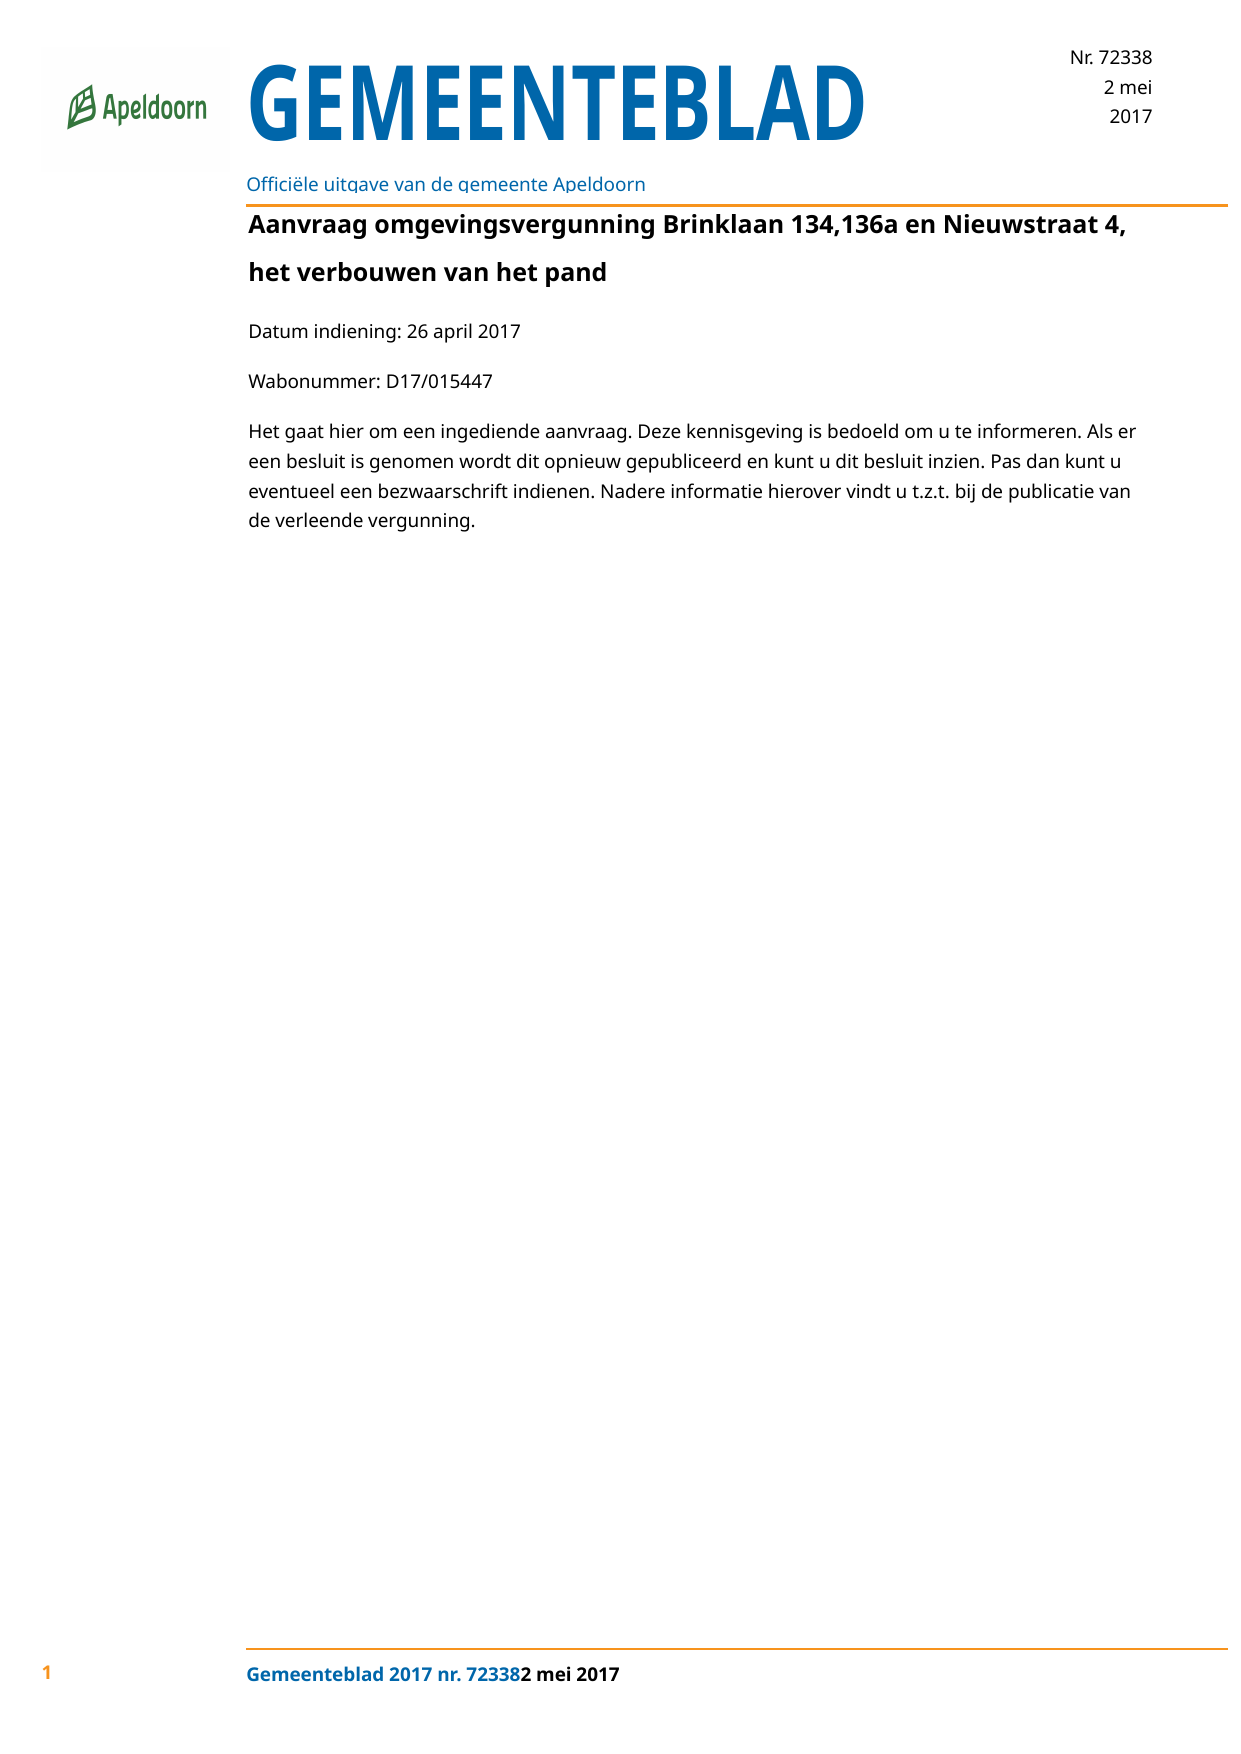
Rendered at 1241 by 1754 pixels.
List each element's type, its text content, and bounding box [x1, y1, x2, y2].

text Wabonummer: D17/015447 [248, 368, 1152, 394]
text Aanvraag omgevingsvergunning Brinklaan 134,136a en Nieuwstraat 4, het verbouwen van het pand [248, 207, 1152, 288]
text Het gaat hier om een ingediende aanvraag. Deze kennisgeving is bedoeld om u te informeren. Als er een besluit is genomen wordt dit opnieuw gepubliceerd en kunt u dit besluit inzien. Pas dan kunt u eventueel een bezwaarschrift indienen. Nadere informatie hierover vindt u t.z.t. bij de publicatie van de verleende vergunning. [248, 419, 1152, 533]
text Datum indiening: 26 april 2017 [248, 318, 1152, 344]
picture [41, 47, 231, 172]
